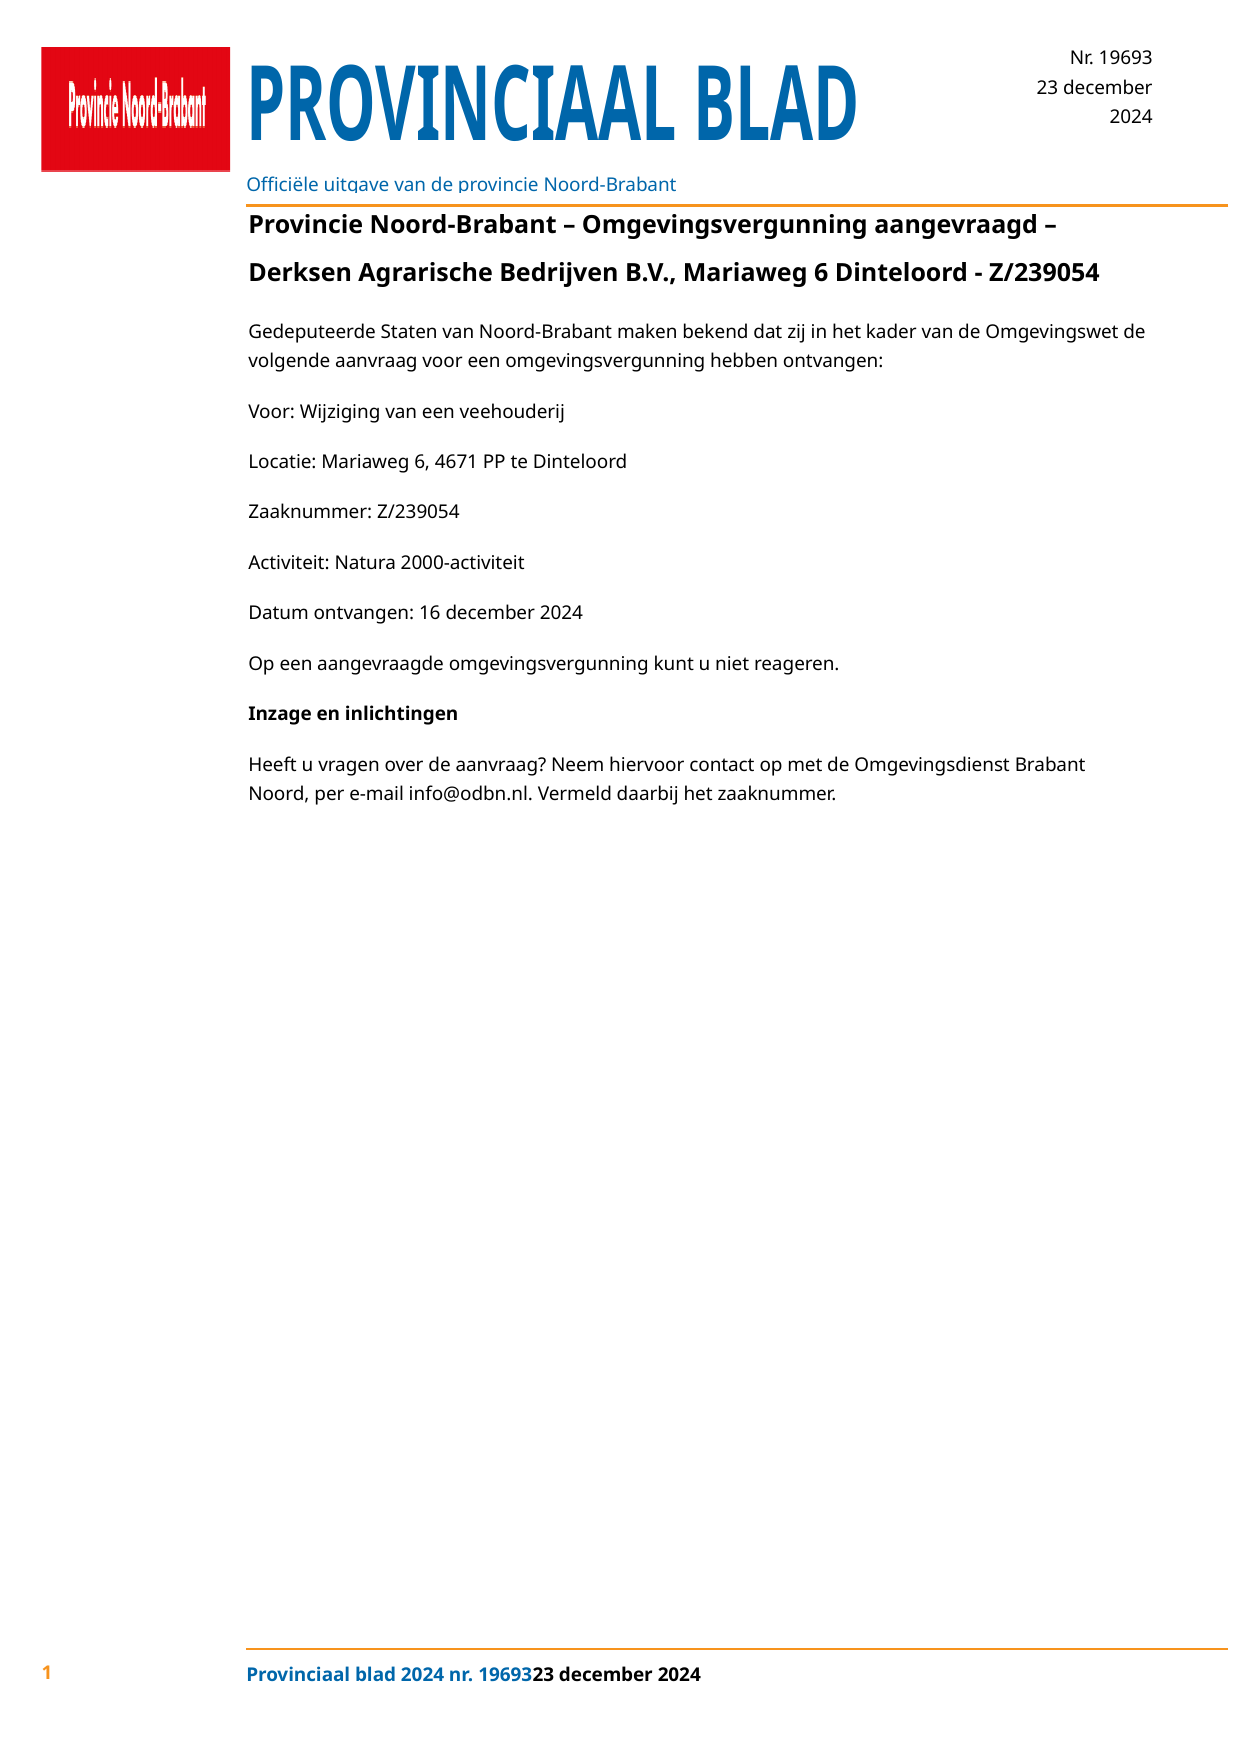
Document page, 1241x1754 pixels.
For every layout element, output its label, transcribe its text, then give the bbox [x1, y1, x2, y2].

text Op een aangevraagde omgevingsvergunning kunt u niet reageren. [248, 650, 1152, 676]
text Zaaknummer: Z/239054 [248, 499, 1152, 524]
text Inzage en inlichtingen [248, 700, 1152, 726]
picture [41, 47, 231, 172]
text Locatie: Mariaweg 6, 4671 PP te Dinteloord [248, 448, 1152, 474]
text Activiteit: Natura 2000-activiteit [248, 549, 1152, 575]
text Gedeputeerde Staten van Noord-Brabant maken bekend dat zij in het kader van de Omgevingswet de volgende aanvraag voor een omgevingsvergunning hebben ontvangen: [248, 318, 1152, 373]
text Datum ontvangen: 16 december 2024 [248, 599, 1152, 625]
text Heeft u vragen over de aanvraag? Neem hiervoor contact op met de Omgevingsdienst Brabant Noord, per e-mail info@odbn.nl. Vermeld daarbij het zaaknummer. [248, 751, 1152, 806]
text Voor: Wijziging van een veehouderij [248, 398, 1152, 424]
text Provincie Noord-Brabant – Omgevingsvergunning aangevraagd – Derksen Agrarische Bedrijven B.V., Mariaweg 6 Dinteloord - Z/239054 [248, 207, 1152, 288]
